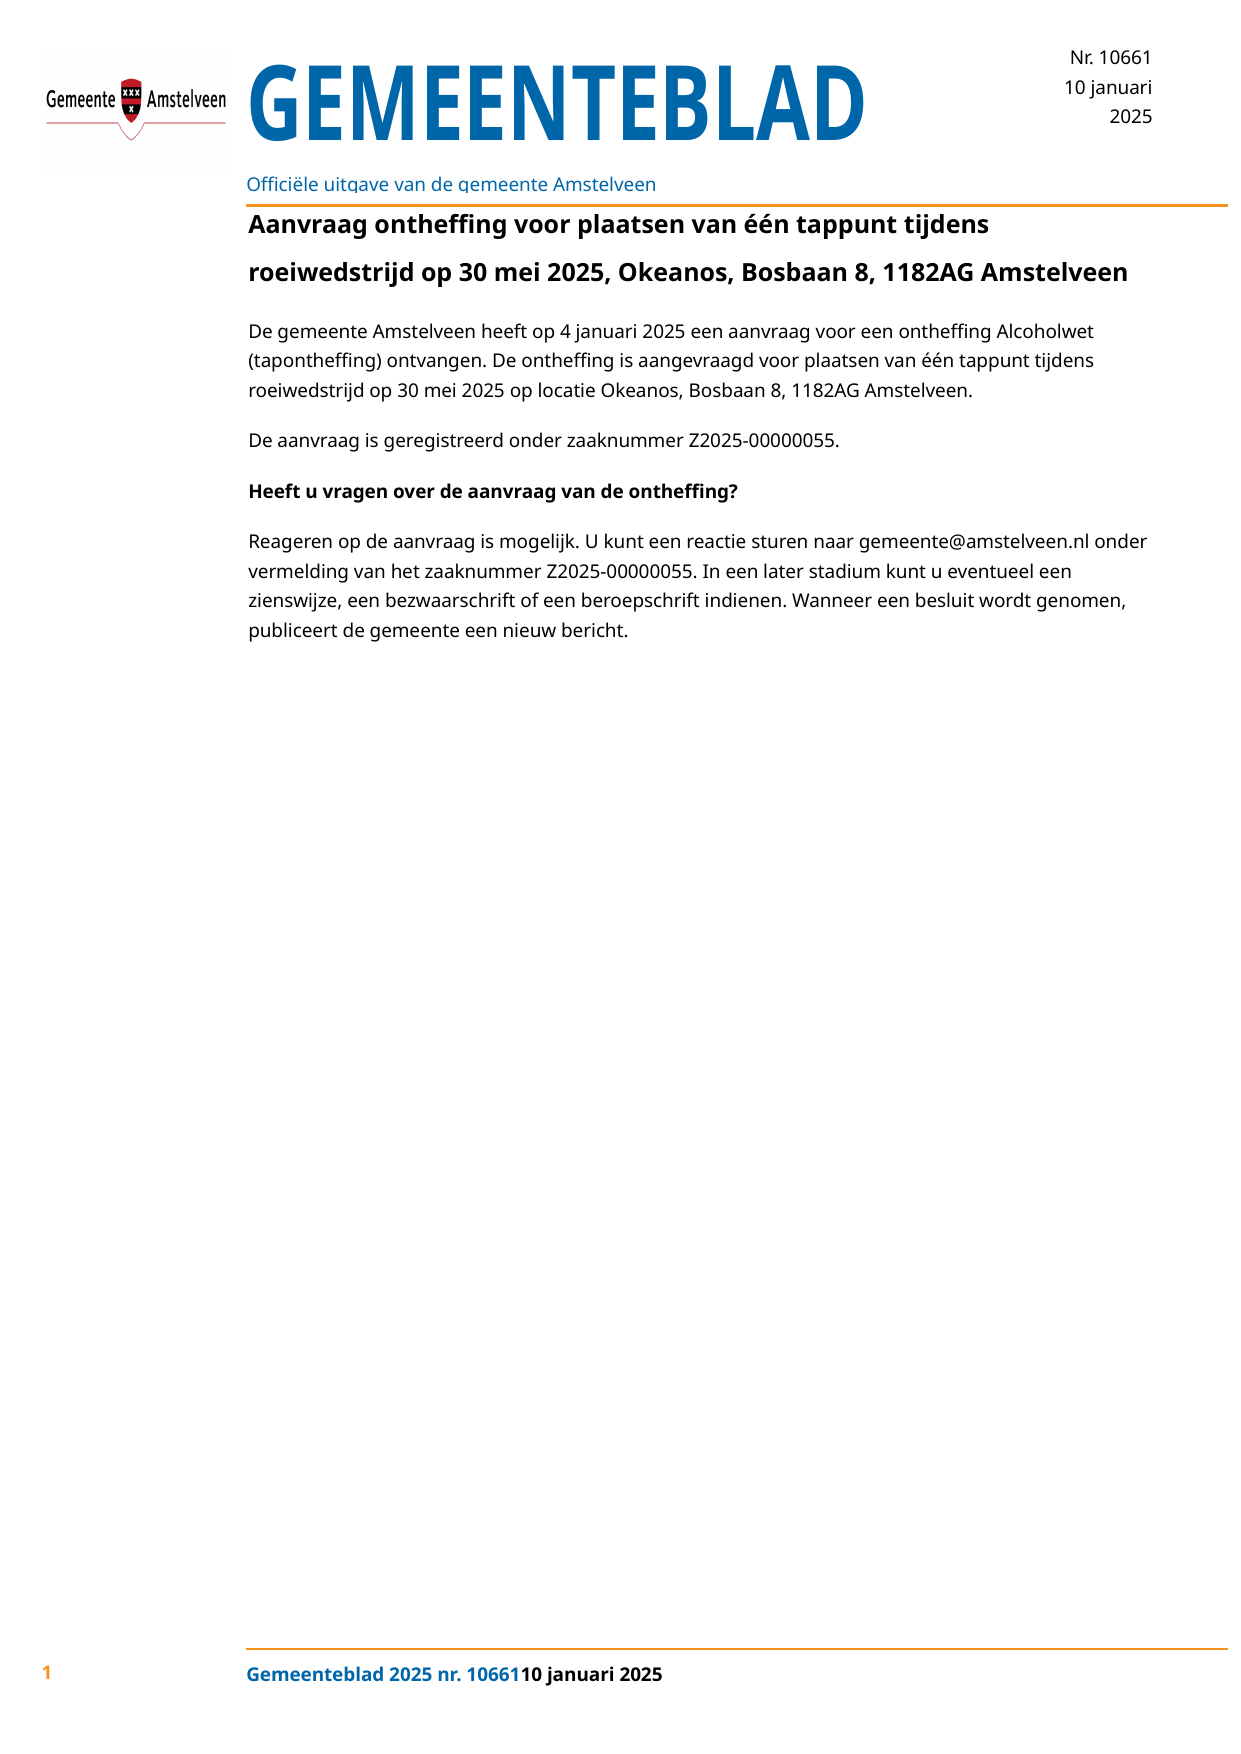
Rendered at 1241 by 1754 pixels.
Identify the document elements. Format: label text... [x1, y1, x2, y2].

picture [41, 47, 231, 172]
text Heeft u vragen over de aanvraag van de ontheffing? [248, 478, 1152, 504]
text De gemeente Amstelveen heeft op 4 januari 2025 een aanvraag voor een ontheffing Alcoholwet (tapontheffing) ontvangen. De ontheffing is aangevraagd voor plaatsen van één tappunt tijdens roeiwedstrijd op 30 mei 2025 op locatie Okeanos, Bosbaan 8, 1182AG Amstelveen. [248, 318, 1152, 403]
text De aanvraag is geregistreerd onder zaaknummer Z2025-00000055. [248, 427, 1152, 453]
text Aanvraag ontheffing voor plaatsen van één tappunt tijdens roeiwedstrijd op 30 mei 2025, Okeanos, Bosbaan 8, 1182AG Amstelveen [248, 207, 1152, 288]
text Reageren op de aanvraag is mogelijk. U kunt een reactie sturen naar gemeente@amstelveen.nl onder vermelding van het zaaknummer Z2025-00000055. In een later stadium kunt u eventueel een zienswijze, een bezwaarschrift of een beroepschrift indienen. Wanneer een besluit wordt genomen, publiceert de gemeente een nieuw bericht. [248, 528, 1152, 643]
